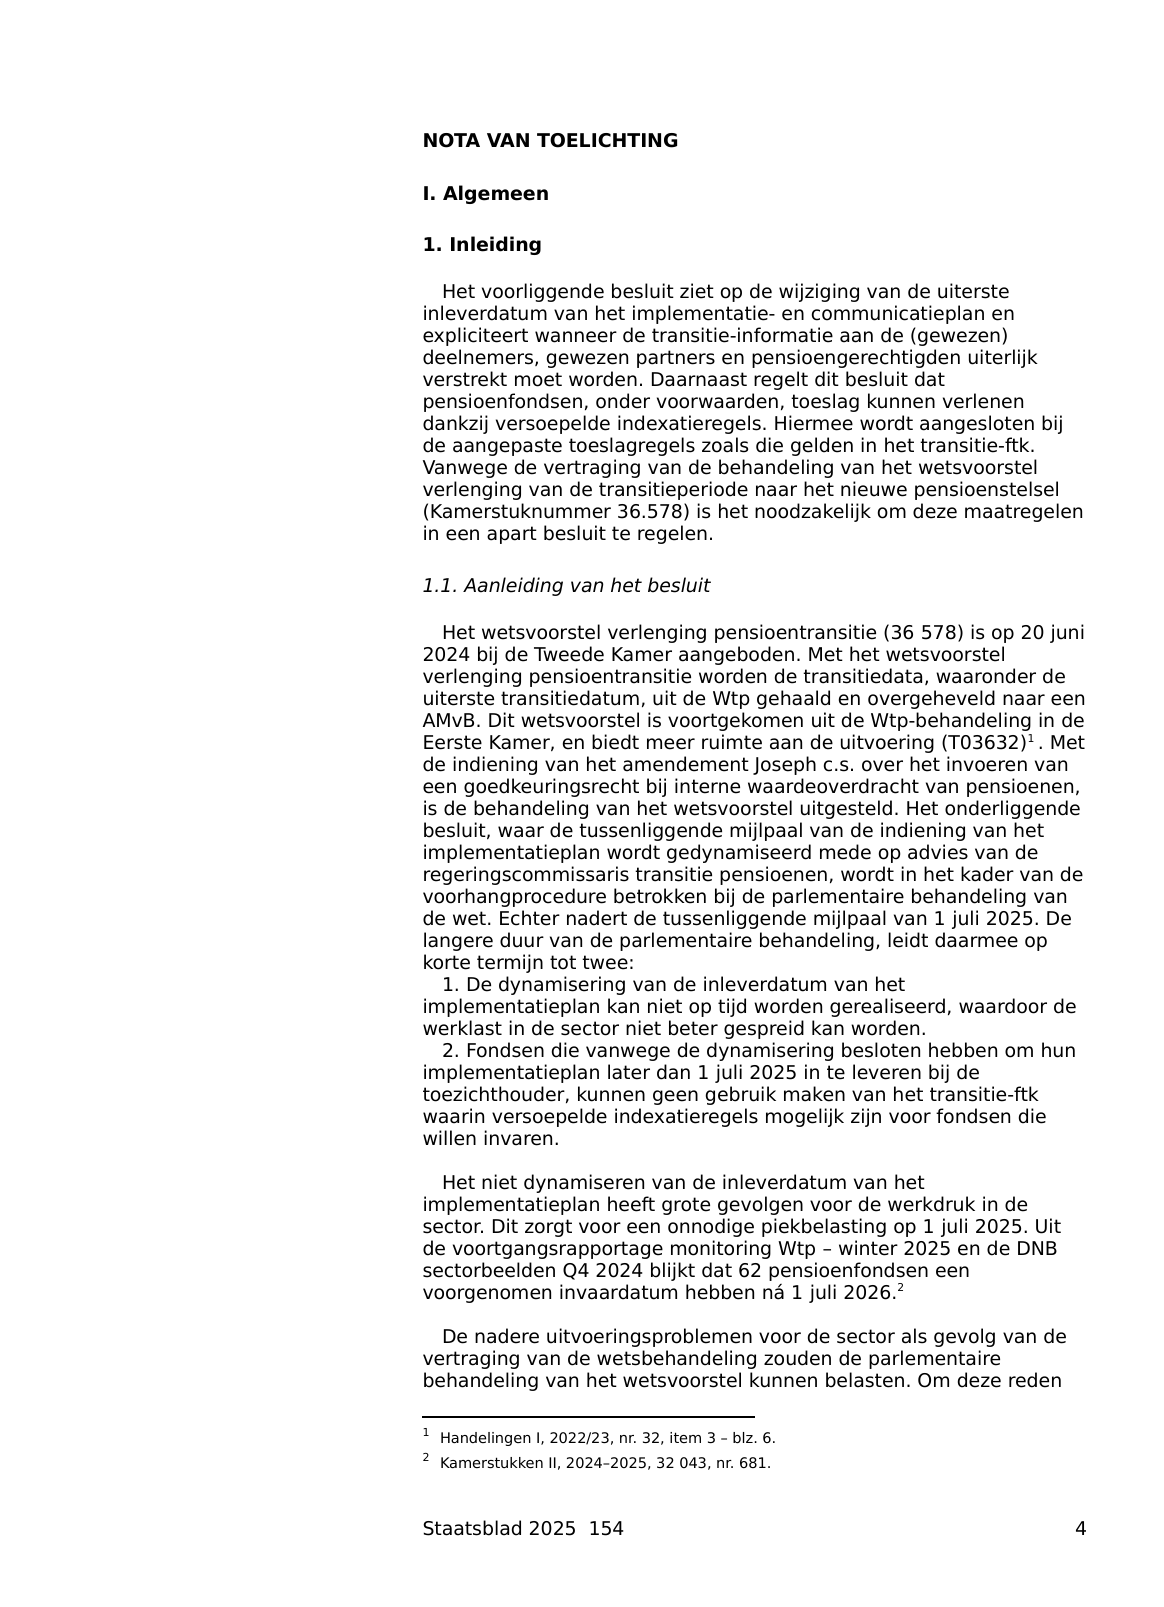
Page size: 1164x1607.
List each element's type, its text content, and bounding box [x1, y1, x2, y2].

text 2. Fondsen die vanwege de dynamisering besloten hebben om hun implementatieplan later dan 1 juli 2025 in te leveren bij de toezichthouder, kunnen geen gebruik maken van het transitie-ftk waarin versoepelde indexatieregels mogelijk zijn voor fondsen die willen invaren. [422, 1040, 1087, 1149]
text Het voorliggende besluit ziet op de wijziging van de uiterste inleverdatum van het implementatie- en communicatieplan en expliciteert wanneer de transitie-informatie aan de (gewezen) deelnemers, gewezen partners en pensioengerechtigden uiterlijk verstrekt moet worden. Daarnaast regelt dit besluit dat pensioenfondsen, onder voorwaarden, toeslag kunnen verlenen dankzij versoepelde indexatieregels. Hiermee wordt aangesloten bij de aangepaste toeslagregels zoals die gelden in het transitie-ftk. Vanwege de vertraging van de behandeling van het wetsvoorstel verlenging van de transitieperiode naar het nieuwe pensioenstelsel (Kamerstuknummer 36.578) is het noodzakelijk om deze maatregelen in een apart besluit te regelen. [422, 281, 1087, 545]
text 1. De dynamisering van de inleverdatum van het implementatieplan kan niet op tijd worden gerealiseerd, waardoor de werklast in de sector niet beter gespreid kan worden. [422, 974, 1087, 1040]
text Kamerstukken II, 2024–2025, 32 043, nr. 681. [422, 1451, 1087, 1473]
text De nadere uitvoeringsproblemen voor de sector als gevolg van de vertraging van de wetsbehandeling zouden de parlementaire behandeling van het wetsvoorstel kunnen belasten. Om deze reden [422, 1326, 1087, 1392]
text Het wetsvoorstel verlenging pensioentransitie (36 578) is op 20 juni 2024 bij de Tweede Kamer aangeboden. Met het wetsvoorstel verlenging pensioentransitie worden de transitiedata, waaronder de uiterste transitiedatum, uit de Wtp gehaald en overgeheveld naar een AMvB. Dit wetsvoorstel is voortgekomen uit de Wtp-behandeling in de Eerste Kamer, en biedt meer ruimte aan de uitvoering (T03632). Met de indiening van het amendement Joseph c.s. over het invoeren van een goedkeuringsrecht bij interne waardeoverdracht van pensioenen, is de behandeling van het wetsvoorstel uitgesteld. Het onderliggende besluit, waar de tussenliggende mijlpaal van de indiening van het implementatieplan wordt gedynamiseerd mede op advies van de regeringscommissaris transitie pensioenen, wordt in het kader van de voorhangprocedure betrokken bij de parlementaire behandeling van de wet. Echter nadert de tussenliggende mijlpaal van 1 juli 2025. De langere duur van de parlementaire behandeling, leidt daarmee op korte termijn tot twee: [422, 622, 1087, 974]
subtitle I. Algemeen [422, 182, 1087, 204]
text Handelingen I, 2022/23, nr. 32, item 3 – blz. 6. [422, 1426, 1087, 1448]
subtitle 1. Inleiding [422, 234, 1087, 256]
subtitle 1.1. Aanleiding van het besluit [422, 575, 1087, 597]
text Het niet dynamiseren van de inleverdatum van het implementatieplan heeft grote gevolgen voor de werkdruk in de sector. Dit zorgt voor een onnodige piekbelasting op 1 juli 2025. Uit de voortgangsrapportage monitoring Wtp – winter 2025 en de DNB sectorbeelden Q4 2024 blijkt dat 62 pensioenfondsen een voorgenomen invaardatum hebben ná 1 juli 2026. [422, 1172, 1087, 1304]
subtitle NOTA VAN TOELICHTING [422, 130, 1087, 152]
